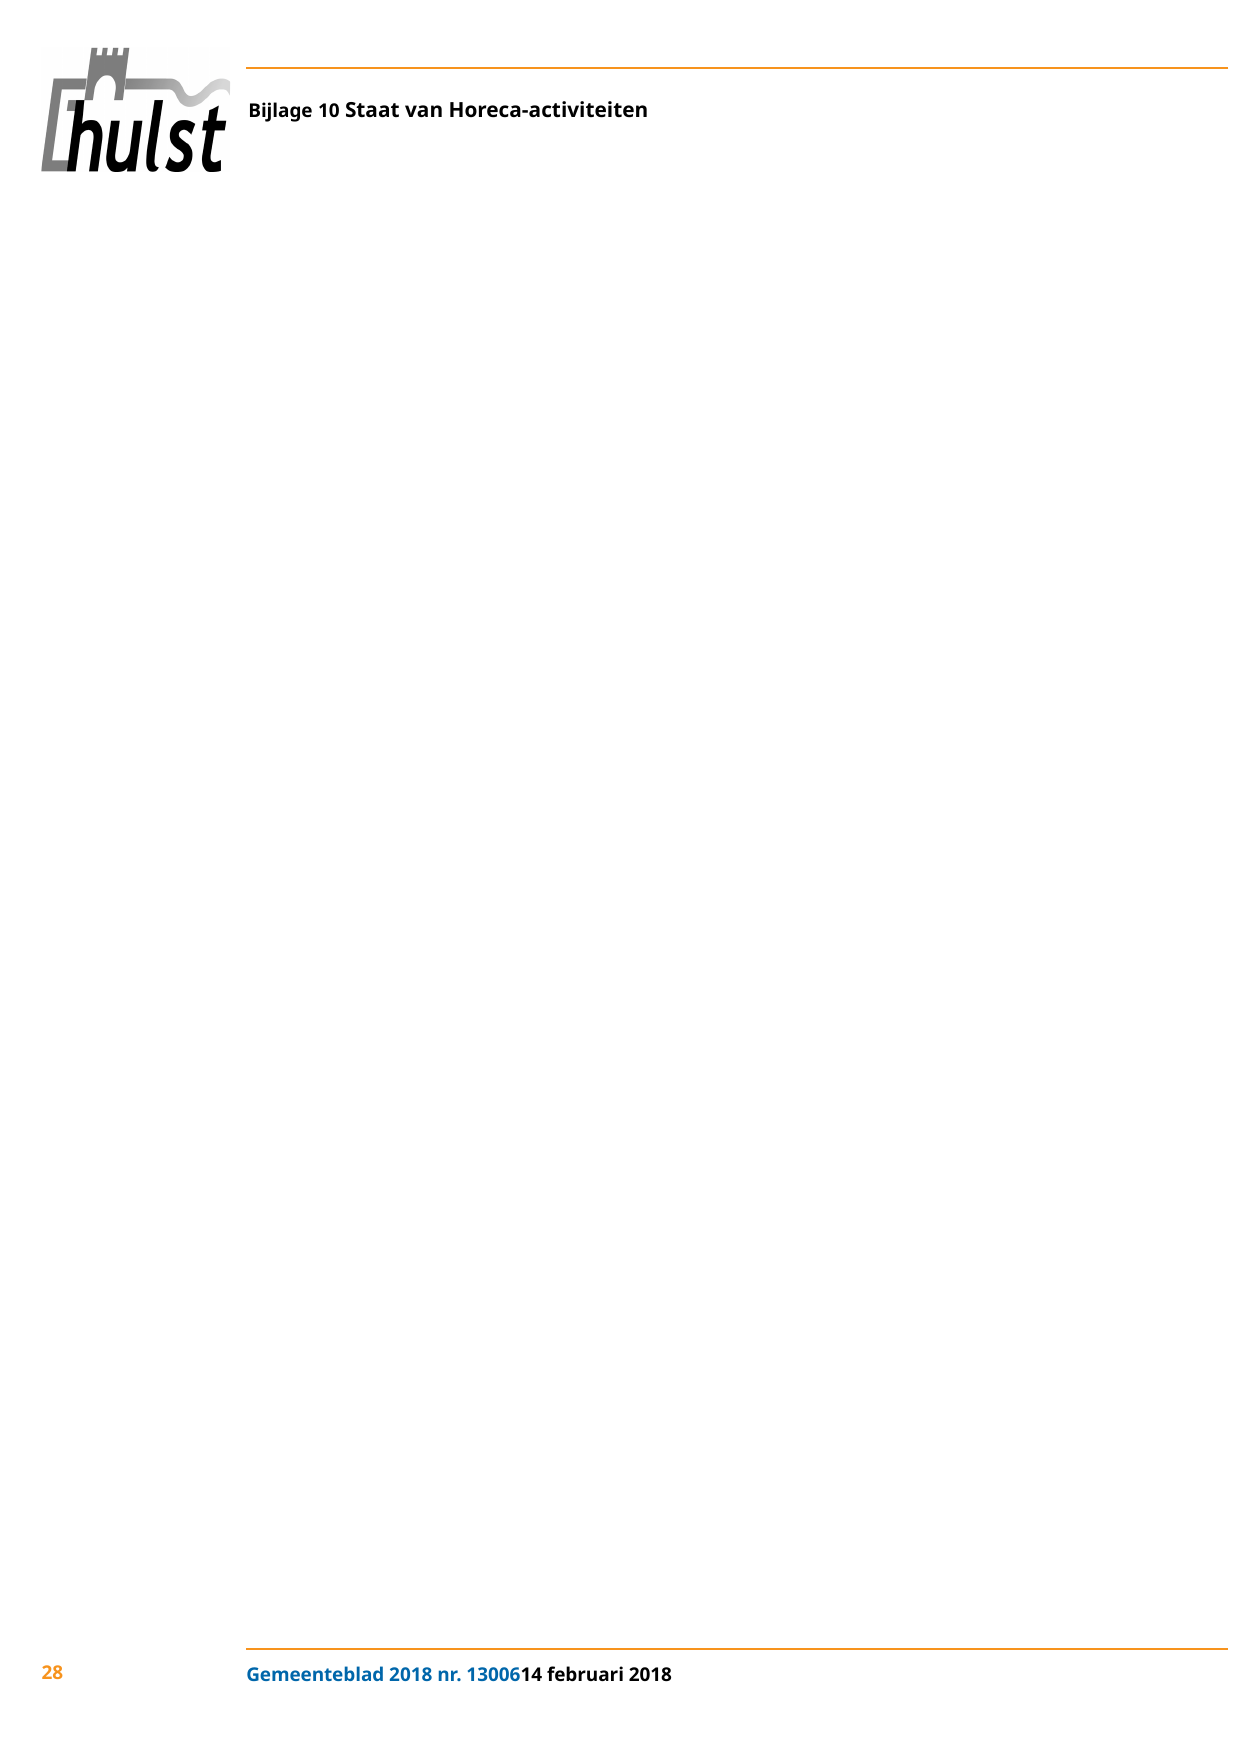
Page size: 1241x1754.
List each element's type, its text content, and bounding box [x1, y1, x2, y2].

picture [41, 47, 231, 172]
text Bijlage 10 Staat van Horeca-activiteiten [248, 95, 1152, 123]
